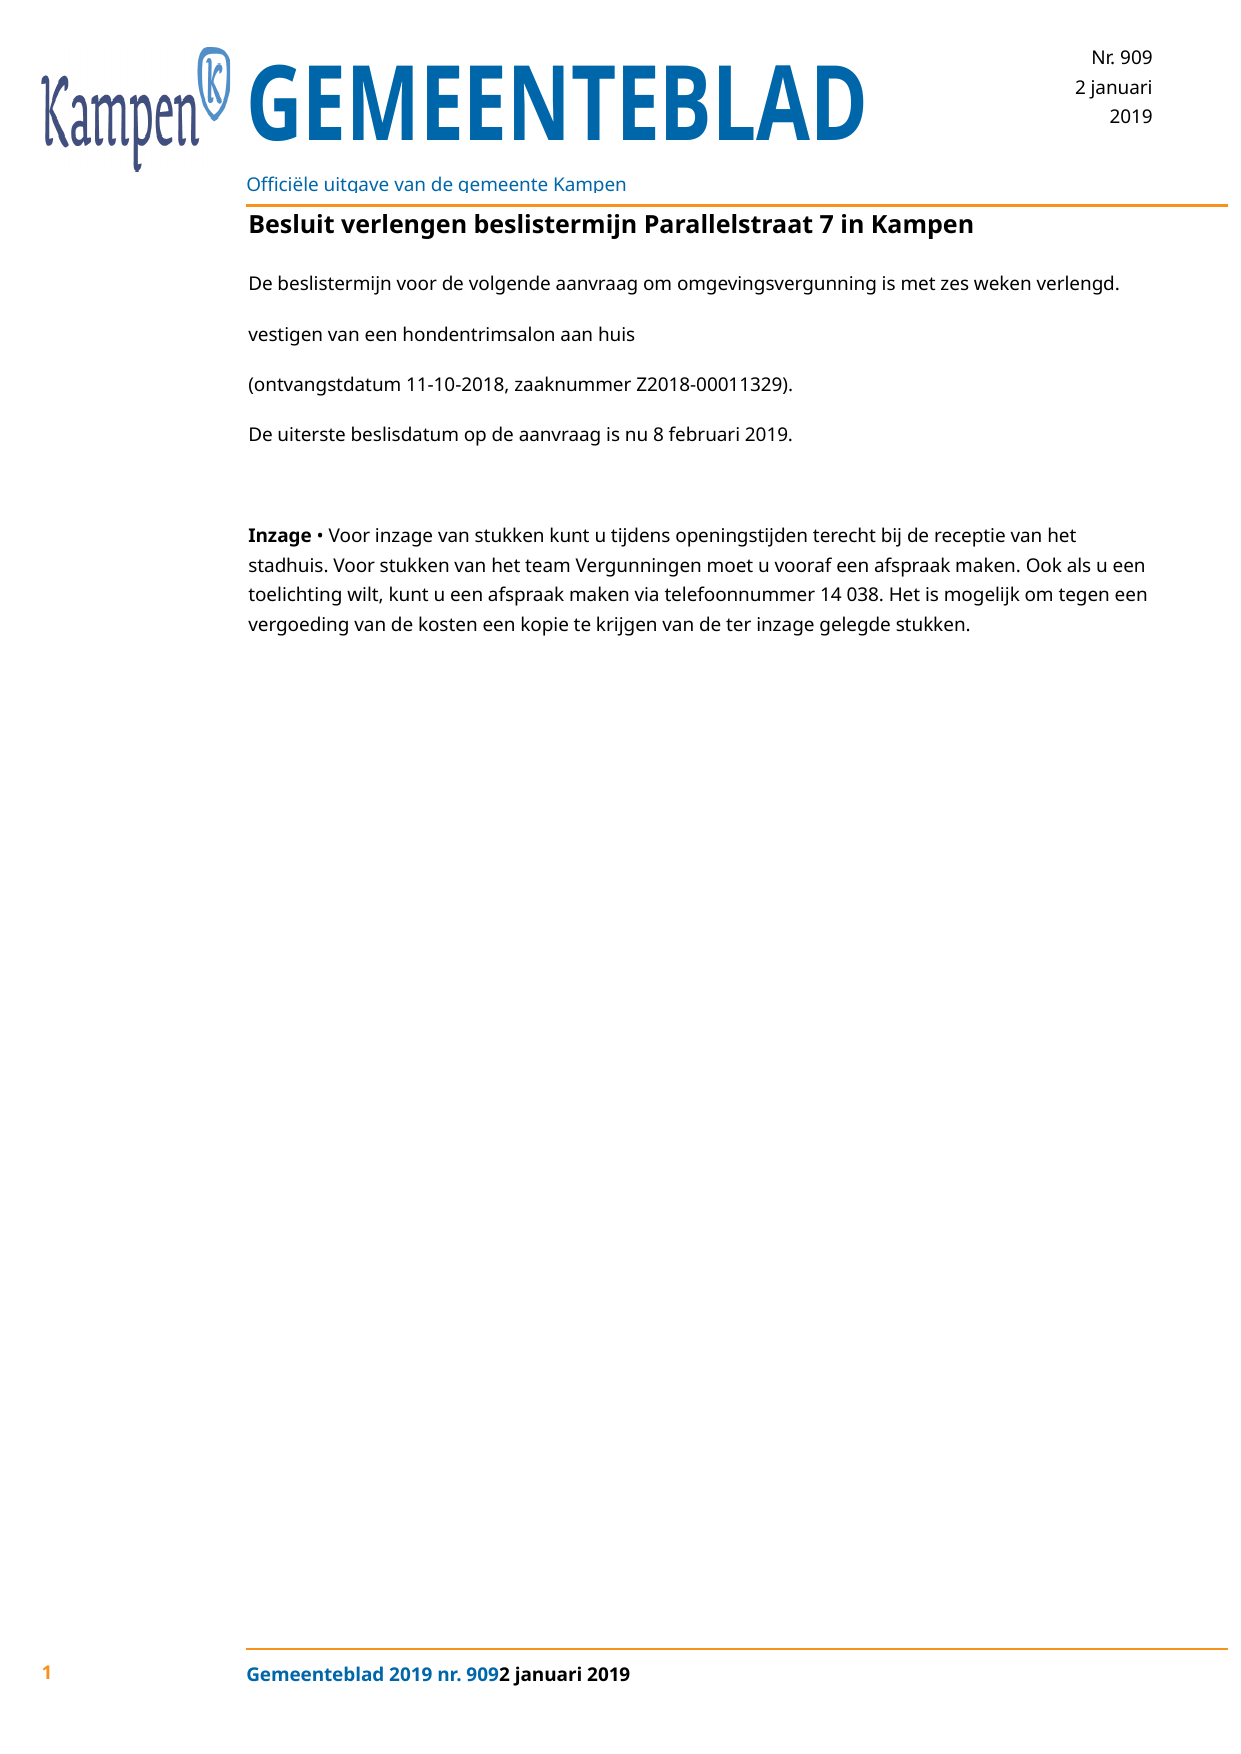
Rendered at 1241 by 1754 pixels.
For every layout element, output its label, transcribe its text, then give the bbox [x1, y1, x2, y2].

text Besluit verlengen beslistermijn Parallelstraat 7 in Kampen [248, 207, 1152, 241]
text Inzage • Voor inzage van stukken kunt u tijdens openingstijden terecht bij de receptie van het stadhuis. Voor stukken van het team Vergunningen moet u vooraf een afspraak maken. Ook als u een toelichting wilt, kunt u een afspraak maken via telefoonnummer 14 038. Het is mogelijk om tegen een vergoeding van de kosten een kopie te krijgen van de ter inzage gelegde stukken. [248, 522, 1152, 637]
text vestigen van een hondentrimsalon aan huis [248, 321, 1152, 346]
picture [41, 47, 231, 172]
text (ontvangstdatum 11-10-2018, zaaknummer Z2018-00011329). [248, 371, 1152, 397]
text De beslistermijn voor de volgende aanvraag om omgevingsvergunning is met zes weken verlengd. [248, 270, 1152, 296]
text De uiterste beslisdatum op de aanvraag is nu 8 februari 2019. [248, 422, 1152, 447]
